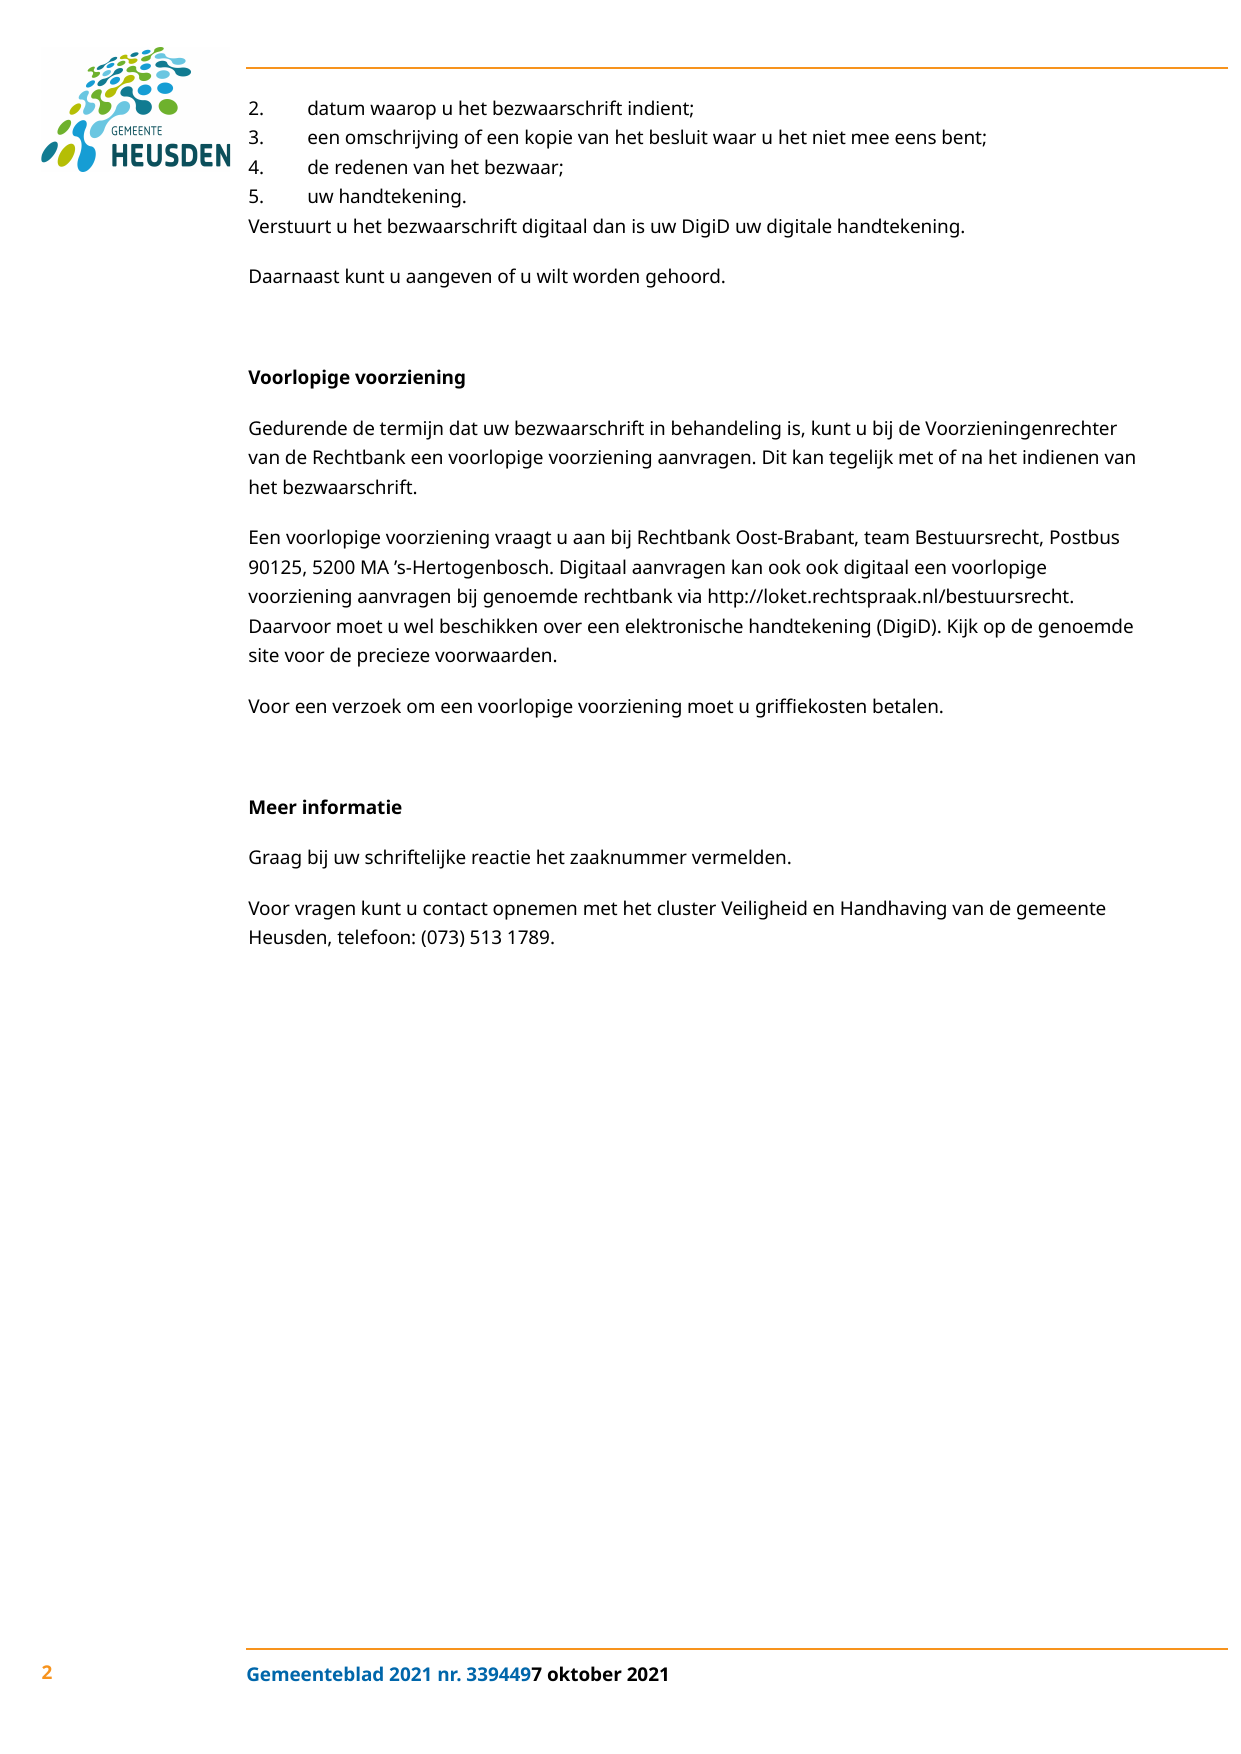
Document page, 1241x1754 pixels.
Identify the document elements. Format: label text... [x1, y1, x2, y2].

text Gedurende de termijn dat uw bezwaarschrift in behandeling is, kunt u bij de Voorzieningenrechter van de Rechtbank een voorlopige voorziening aanvragen. Dit kan tegelijk met of na het indienen van het bezwaarschrift. [248, 415, 1152, 500]
list datum waarop u het bezwaarschrift indient; [248, 95, 1152, 121]
text Voor een verzoek om een voorlopige voorziening moet u griffiekosten betalen. [248, 693, 1152, 719]
list een omschrijving of een kopie van het besluit waar u het niet mee eens bent; [248, 124, 1152, 150]
list uw handtekening. [248, 183, 1152, 209]
text Daarnaast kunt u aangeven of u wilt worden gehoord. [248, 263, 1152, 289]
picture [41, 47, 231, 172]
text Voor vragen kunt u contact opnemen met het cluster Veiligheid en Handhaving van de gemeente Heusden, telefoon: (073) 513 1789. [248, 895, 1152, 950]
list de redenen van het bezwaar; [248, 154, 1152, 180]
text Graag bij uw schriftelijke reactie het zaaknummer vermelden. [248, 844, 1152, 870]
text Een voorlopige voorziening vraagt u aan bij Rechtbank Oost-Brabant, team Bestuursrecht, Postbus 90125, 5200 MA ’s-Hertogenbosch. Digitaal aanvragen kan ook ook digitaal een voorlopige voorziening aanvragen bij genoemde rechtbank via http://loket.rechtspraak.nl/bestuursrecht. Daarvoor moet u wel beschikken over een elektronische handtekening (DigiD). Kijk op de genoemde site voor de precieze voorwaarden. [248, 524, 1152, 668]
text Voorlopige voorziening [248, 364, 1152, 390]
text Verstuurt u het bezwaarschrift digitaal dan is uw DigiD uw digitale handtekening. [248, 213, 1152, 239]
text Meer informatie [248, 794, 1152, 820]
